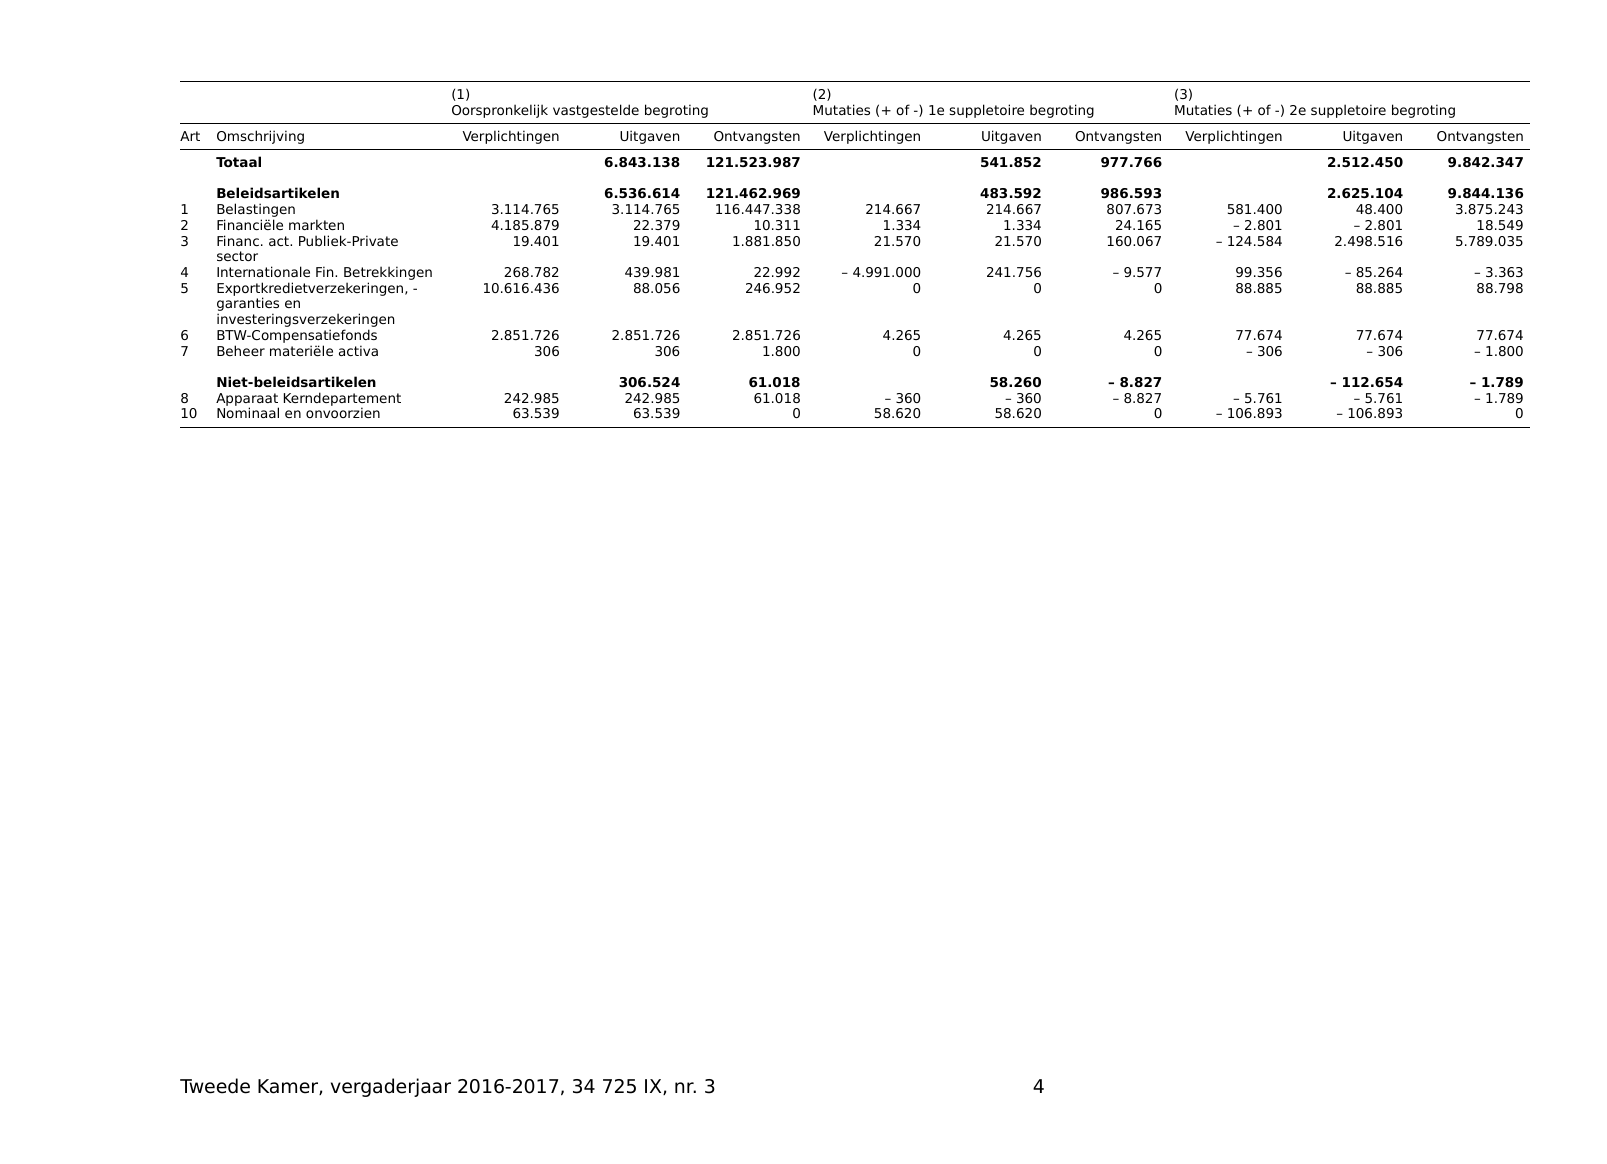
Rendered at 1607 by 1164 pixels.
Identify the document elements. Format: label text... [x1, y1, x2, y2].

table_cell [180, 170, 210, 186]
table_cell – 124.584 [1168, 233, 1288, 265]
table_cell 58.260 [927, 375, 1047, 391]
table_cell 214.667 [927, 202, 1047, 218]
table_cell – 106.893 [1168, 406, 1288, 427]
table_cell 58.620 [927, 406, 1047, 427]
table_cell Niet-beleidsartikelen [210, 375, 445, 391]
table_cell Nominaal en onvoorzien [210, 406, 445, 427]
table_cell 21.570 [806, 233, 927, 265]
table_cell Financiële markten [210, 218, 445, 233]
table_cell 61.018 [686, 391, 806, 406]
table_cell – 8.827 [1048, 391, 1168, 406]
table_cell 0 [806, 281, 927, 328]
table_cell [1289, 359, 1409, 375]
table_cell – 112.654 [1289, 375, 1409, 391]
table_cell [1168, 375, 1288, 391]
table_cell [686, 170, 806, 186]
table_cell [806, 150, 927, 170]
table_cell 1 [180, 202, 210, 218]
table_cell 116.447.338 [686, 202, 806, 218]
table_cell Omschrijving [210, 124, 445, 149]
table_cell 807.673 [1048, 202, 1168, 218]
table_header (1) Oorspronkelijk vastgestelde begroting [445, 82, 806, 123]
table_cell 439.981 [566, 265, 686, 281]
table_cell 1.800 [686, 344, 806, 359]
table_cell – 306 [1289, 344, 1409, 359]
table_cell 3.114.765 [445, 202, 566, 218]
table_cell 3.875.243 [1409, 202, 1529, 218]
table_cell 986.593 [1048, 186, 1168, 202]
table_cell 268.782 [445, 265, 566, 281]
table_cell 9.844.136 [1409, 186, 1529, 202]
table_cell 0 [1048, 406, 1168, 427]
table_cell 10.616.436 [445, 281, 566, 328]
table_cell [180, 375, 210, 391]
table_cell 0 [1048, 281, 1168, 328]
table_cell 77.674 [1289, 328, 1409, 343]
table_cell 3 [180, 233, 210, 265]
table_cell 0 [1409, 406, 1529, 427]
table_cell – 360 [927, 391, 1047, 406]
table_header [180, 82, 210, 123]
table_cell [1048, 359, 1168, 375]
table_cell 483.592 [927, 186, 1047, 202]
table_cell 160.067 [1048, 233, 1168, 265]
table_cell [210, 170, 445, 186]
table_cell [445, 150, 566, 170]
table_cell Uitgaven [927, 124, 1047, 149]
table_cell Apparaat Kerndepartement [210, 391, 445, 406]
table_cell [806, 170, 927, 186]
table_cell 19.401 [566, 233, 686, 265]
table_header [210, 82, 445, 123]
table_cell 58.620 [806, 406, 927, 427]
table_cell [927, 170, 1047, 186]
table_cell 19.401 [445, 233, 566, 265]
table_cell – 1.789 [1409, 391, 1529, 406]
table_cell Beleidsartikelen [210, 186, 445, 202]
table_cell [1048, 170, 1168, 186]
table_cell 61.018 [686, 375, 806, 391]
table_cell Belastingen [210, 202, 445, 218]
table_header (3) Mutaties (+ of -) 2e suppletoire begroting [1168, 82, 1529, 123]
table_cell 88.885 [1168, 281, 1288, 328]
table_cell [1409, 170, 1529, 186]
table_cell Ontvangsten [1048, 124, 1168, 149]
table_header (2) Mutaties (+ of -) 1e suppletoire begroting [806, 82, 1168, 123]
table_cell 88.885 [1289, 281, 1409, 328]
table_cell 4.185.879 [445, 218, 566, 233]
table_cell 48.400 [1289, 202, 1409, 218]
table_cell 5 [180, 281, 210, 328]
table_cell 1.881.850 [686, 233, 806, 265]
table_cell 121.523.987 [686, 150, 806, 170]
table_cell [1168, 150, 1288, 170]
table_cell Beheer materiële activa [210, 344, 445, 359]
table_cell 121.462.969 [686, 186, 806, 202]
table_cell 77.674 [1168, 328, 1288, 343]
table_cell 10.311 [686, 218, 806, 233]
table_cell 581.400 [1168, 202, 1288, 218]
table_cell 99.356 [1168, 265, 1288, 281]
table_cell 0 [686, 406, 806, 427]
table_cell 242.985 [445, 391, 566, 406]
table_cell – 4.991.000 [806, 265, 927, 281]
table_cell – 2.801 [1289, 218, 1409, 233]
table_cell [1289, 170, 1409, 186]
table_cell [686, 359, 806, 375]
table_cell Exportkredietverzekeringen, -garanties en investeringsverzekeringen [210, 281, 445, 328]
table_cell 7 [180, 344, 210, 359]
table_cell 306 [566, 344, 686, 359]
table_cell 6.536.614 [566, 186, 686, 202]
table_cell 24.165 [1048, 218, 1168, 233]
table_cell 21.570 [927, 233, 1047, 265]
table_cell 6.843.138 [566, 150, 686, 170]
table_cell [1168, 359, 1288, 375]
table_cell 2.851.726 [445, 328, 566, 343]
table_cell [445, 170, 566, 186]
table_cell [806, 375, 927, 391]
table_cell 4 [180, 265, 210, 281]
table_cell 8 [180, 391, 210, 406]
table_cell 306.524 [566, 375, 686, 391]
table_cell 1.334 [806, 218, 927, 233]
table_cell 88.056 [566, 281, 686, 328]
table_cell 77.674 [1409, 328, 1529, 343]
table_cell 0 [927, 344, 1047, 359]
table_cell – 2.801 [1168, 218, 1288, 233]
table_cell 977.766 [1048, 150, 1168, 170]
table_cell 4.265 [806, 328, 927, 343]
table_cell – 1.789 [1409, 375, 1529, 391]
table_cell 2.498.516 [1289, 233, 1409, 265]
table_cell Uitgaven [566, 124, 686, 149]
table_cell – 106.893 [1289, 406, 1409, 427]
table_cell – 9.577 [1048, 265, 1168, 281]
table_cell Art [180, 124, 210, 149]
table_cell – 5.761 [1168, 391, 1288, 406]
table_cell Verplichtingen [445, 124, 566, 149]
table_cell Ontvangsten [686, 124, 806, 149]
table_cell 2.625.104 [1289, 186, 1409, 202]
table_cell 541.852 [927, 150, 1047, 170]
table_cell [445, 359, 566, 375]
table_cell 63.539 [445, 406, 566, 427]
table_cell [806, 186, 927, 202]
table_cell – 5.761 [1289, 391, 1409, 406]
table_cell 2.851.726 [566, 328, 686, 343]
table_cell [210, 359, 445, 375]
table_cell [1168, 186, 1288, 202]
table_cell Ontvangsten [1409, 124, 1529, 149]
table_cell 5.789.035 [1409, 233, 1529, 265]
table_cell [806, 359, 927, 375]
table_cell 0 [806, 344, 927, 359]
table_cell [180, 150, 210, 170]
table_cell 9.842.347 [1409, 150, 1529, 170]
table_cell 88.798 [1409, 281, 1529, 328]
table_cell 63.539 [566, 406, 686, 427]
table_cell 10 [180, 406, 210, 427]
table_cell – 360 [806, 391, 927, 406]
table_cell 0 [927, 281, 1047, 328]
table_cell – 1.800 [1409, 344, 1529, 359]
table_cell 22.992 [686, 265, 806, 281]
table_cell 18.549 [1409, 218, 1529, 233]
table_cell 214.667 [806, 202, 927, 218]
table_cell 4.265 [927, 328, 1047, 343]
table_cell 0 [1048, 344, 1168, 359]
table_cell Totaal [210, 150, 445, 170]
table_cell 242.985 [566, 391, 686, 406]
table_cell [566, 170, 686, 186]
table_cell Uitgaven [1289, 124, 1409, 149]
table_cell Financ. act. Publiek-Private sector [210, 233, 445, 265]
table_cell [180, 359, 210, 375]
table_cell 241.756 [927, 265, 1047, 281]
table_cell [566, 359, 686, 375]
table_cell [927, 359, 1047, 375]
table_cell 2 [180, 218, 210, 233]
table_cell [1168, 170, 1288, 186]
table_cell 22.379 [566, 218, 686, 233]
table_cell Verplichtingen [806, 124, 927, 149]
table_cell [445, 186, 566, 202]
table_cell – 85.264 [1289, 265, 1409, 281]
table_cell 2.851.726 [686, 328, 806, 343]
table_cell 3.114.765 [566, 202, 686, 218]
table_cell [445, 375, 566, 391]
table_cell [1409, 359, 1529, 375]
table_cell 306 [445, 344, 566, 359]
table_cell 2.512.450 [1289, 150, 1409, 170]
table_cell – 3.363 [1409, 265, 1529, 281]
table_cell Internationale Fin. Betrekkingen [210, 265, 445, 281]
table_cell 4.265 [1048, 328, 1168, 343]
table_cell 6 [180, 328, 210, 343]
table_cell 1.334 [927, 218, 1047, 233]
table_cell – 8.827 [1048, 375, 1168, 391]
table_cell [180, 186, 210, 202]
table_cell BTW-Compensatiefonds [210, 328, 445, 343]
table_cell 246.952 [686, 281, 806, 328]
table_cell – 306 [1168, 344, 1288, 359]
table_cell Verplichtingen [1168, 124, 1288, 149]
